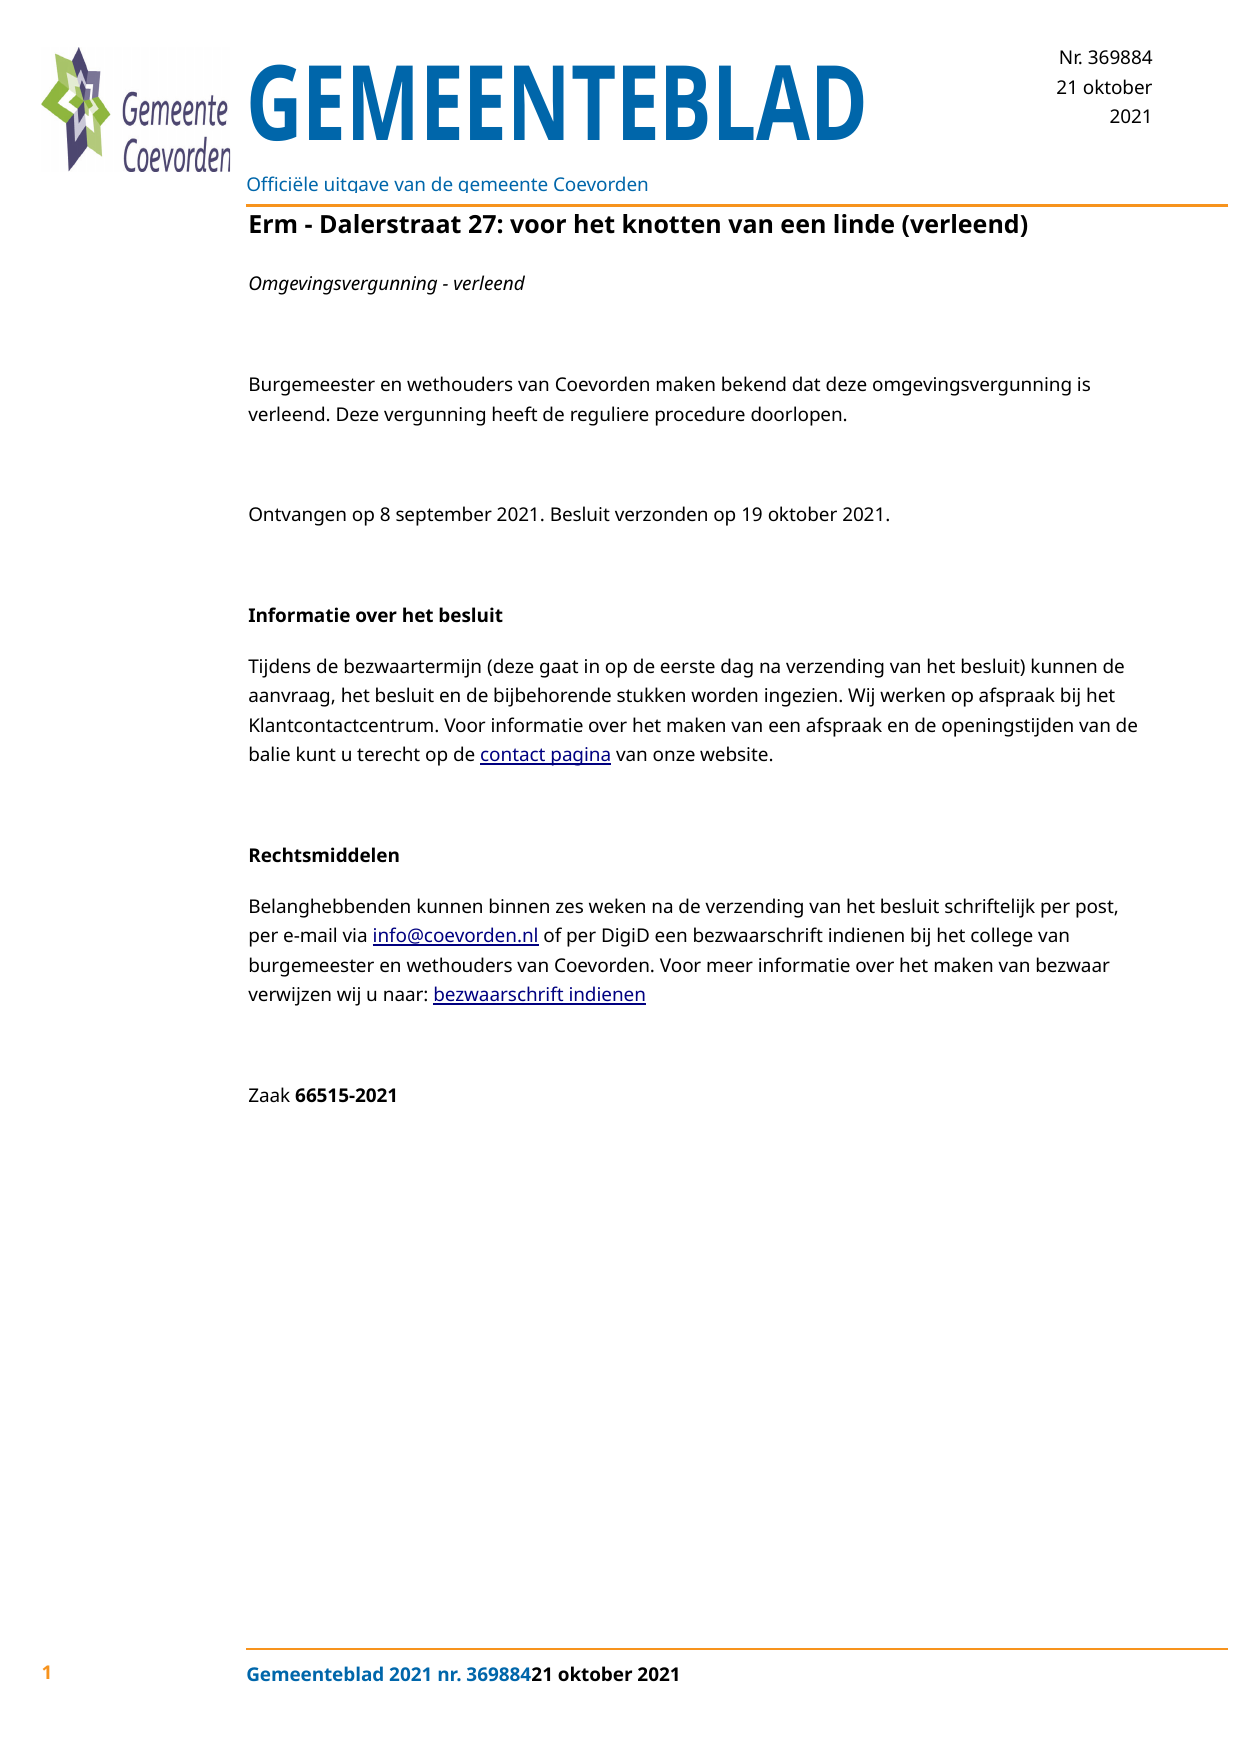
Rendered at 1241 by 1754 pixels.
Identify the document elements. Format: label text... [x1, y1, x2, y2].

text Omgevingsvergunning - verleend [248, 270, 1152, 296]
text Informatie over het besluit [248, 602, 1152, 628]
text Rechtsmiddelen [248, 842, 1152, 868]
text Tijdens de bezwaartermijn (deze gaat in op de eerste dag na verzending van het besluit) kunnen de aanvraag, het besluit en de bijbehorende stukken worden ingezien. Wij werken op afspraak bij het Klantcontactcentrum. Voor informatie over het maken van een afspraak en de openingstijden van de balie kunt u terecht op de contact pagina van onze website. [248, 653, 1152, 767]
text Erm - Dalerstraat 27: voor het knotten van een linde (verleend) [248, 207, 1152, 241]
text Zaak 66515-2021 [248, 1082, 1152, 1108]
text Ontvangen op 8 september 2021. Besluit verzonden op 19 oktober 2021. [248, 502, 1152, 527]
picture [41, 47, 231, 172]
text Burgemeester en wethouders van Coevorden maken bekend dat deze omgevingsvergunning is verleend. Deze vergunning heeft de reguliere procedure doorlopen. [248, 371, 1152, 426]
text Belanghebbenden kunnen binnen zes weken na de verzending van het besluit schriftelijk per post, per e-mail via info@coevorden.nl of per DigiD een bezwaarschrift indienen bij het college van burgemeester en wethouders van Coevorden. Voor meer informatie over het maken van bezwaar verwijzen wij u naar: bezwaarschrift indienen [248, 893, 1152, 1007]
